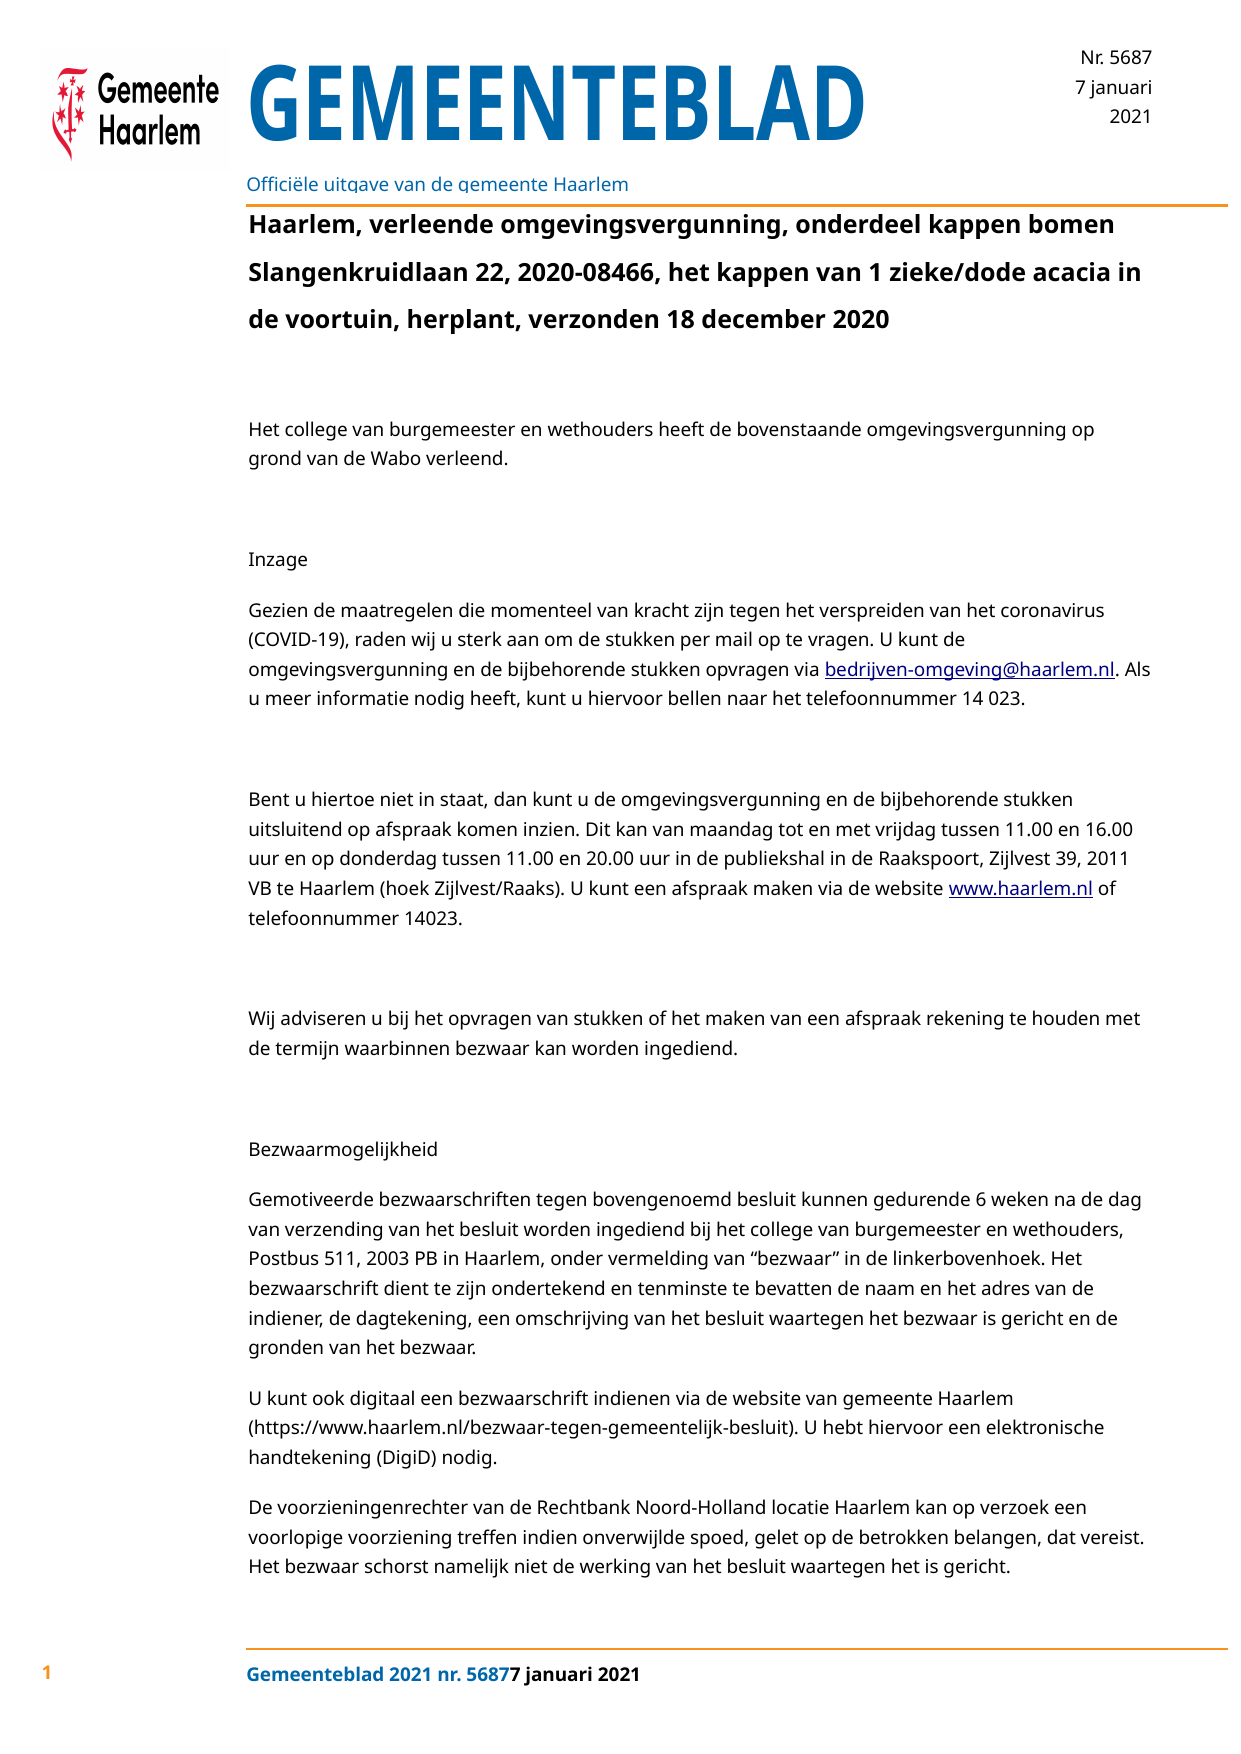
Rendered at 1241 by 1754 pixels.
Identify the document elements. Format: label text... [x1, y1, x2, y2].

text Haarlem, verleende omgevingsvergunning, onderdeel kappen bomen Slangenkruidlaan 22, 2020-08466, het kappen van 1 zieke/dode acacia in de voortuin, herplant, verzonden 18 december 2020 [248, 207, 1152, 336]
text Gemotiveerde bezwaarschriften tegen bovengenoemd besluit kunnen gedurende 6 weken na de dag van verzending van het besluit worden ingediend bij het college van burgemeester en wethouders, Postbus 511, 2003 PB in Haarlem, onder vermelding van “bezwaar” in de linkerbovenhoek. Het bezwaarschrift dient te zijn ondertekend en tenminste te bevatten de naam en het adres van de indiener, de dagtekening, een omschrijving van het besluit waartegen het bezwaar is gericht en de gronden van het bezwaar. [248, 1186, 1152, 1360]
text Wij adviseren u bij het opvragen van stukken of het maken van een afspraak rekening te houden met de termijn waarbinnen bezwaar kan worden ingediend. [248, 1006, 1152, 1061]
text De voorzieningenrechter van de Rechtbank Noord-Holland locatie Haarlem kan op verzoek een voorlopige voorziening treffen indien onverwijlde spoed, gelet op de betrokken belangen, dat vereist. Het bezwaar schorst namelijk niet de werking van het besluit waartegen het is gericht. [248, 1494, 1152, 1579]
picture [41, 47, 231, 172]
text Inzage [248, 546, 1152, 572]
text U kunt ook digitaal een bezwaarschrift indienen via de website van gemeente Haarlem (https://www.haarlem.nl/bezwaar-tegen-gemeentelijk-besluit). U hebt hiervoor een elektronische handtekening (DigiD) nodig. [248, 1385, 1152, 1469]
text Bezwaarmogelijkheid [248, 1136, 1152, 1162]
text Het college van burgemeester en wethouders heeft de bovenstaande omgevingsvergunning op grond van de Wabo verleend. [248, 416, 1152, 471]
text Bent u hiertoe niet in staat, dan kunt u de omgevingsvergunning en de bijbehorende stukken uitsluitend op afspraak komen inzien. Dit kan van maandag tot en met vrijdag tussen 11.00 en 16.00 uur en op donderdag tussen 11.00 en 20.00 uur in de publiekshal in de Raakspoort, Zijlvest 39, 2011 VB te Haarlem (hoek Zijlvest/Raaks). U kunt een afspraak maken via de website www.haarlem.nl of telefoonnummer 14023. [248, 786, 1152, 930]
text Gezien de maatregelen die momenteel van kracht zijn tegen het verspreiden van het coronavirus (COVID-19), raden wij u sterk aan om de stukken per mail op te vragen. U kunt de omgevingsvergunning en de bijbehorende stukken opvragen via bedrijven-omgeving@haarlem.nl. Als u meer informatie nodig heeft, kunt u hiervoor bellen naar het telefoonnummer 14 023. [248, 597, 1152, 711]
